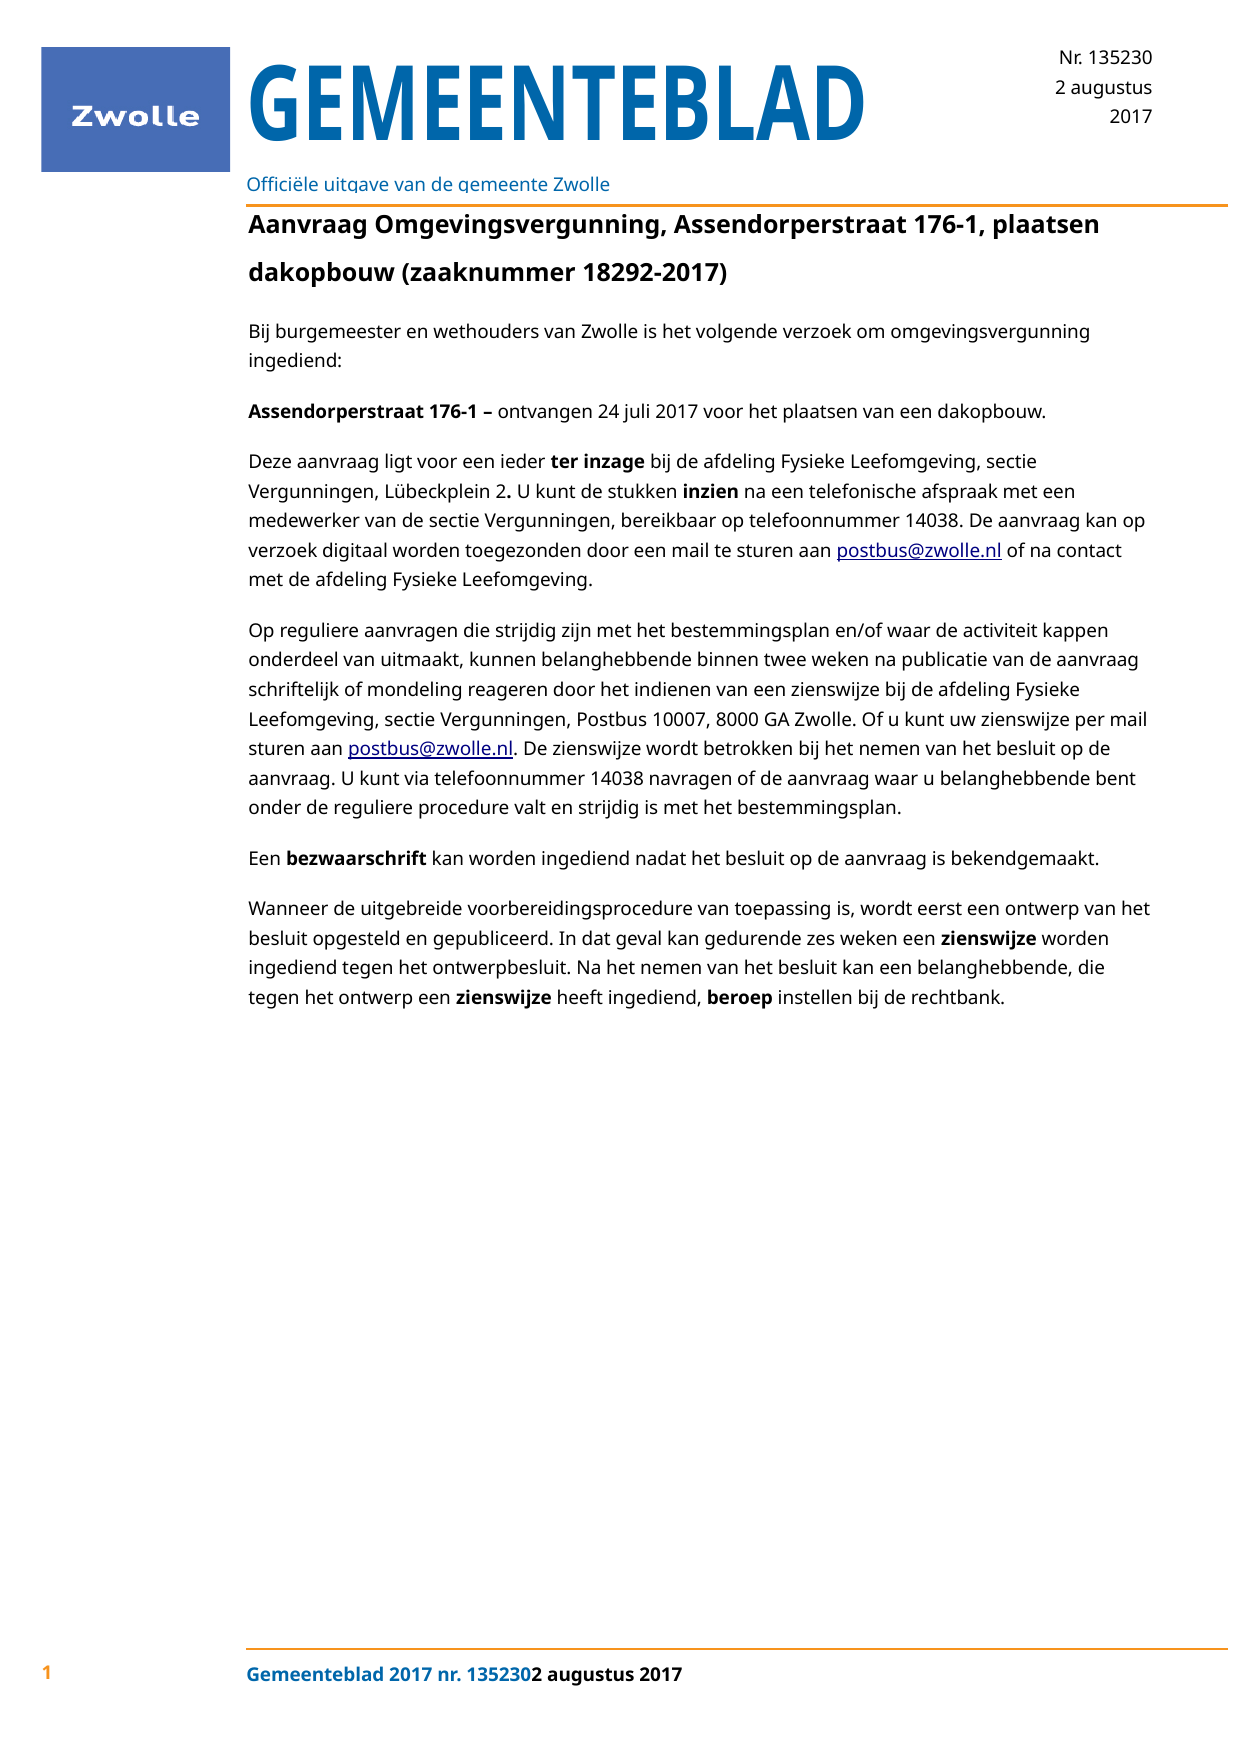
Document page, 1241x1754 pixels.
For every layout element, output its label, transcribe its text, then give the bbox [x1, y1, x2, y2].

text Wanneer de uitgebreide voorbereidingsprocedure van toepassing is, wordt eerst een ontwerp van het besluit opgesteld en gepubliceerd. In dat geval kan gedurende zes weken een zienswijze worden ingediend tegen het ontwerpbesluit. Na het nemen van het besluit kan een belanghebbende, die tegen het ontwerp een zienswijze heeft ingediend, beroep instellen bij de rechtbank. [248, 895, 1152, 1010]
text Deze aanvraag ligt voor een ieder ter inzage bij de afdeling Fysieke Leefomgeving, sectie Vergunningen, Lübeckplein 2. U kunt de stukken inzien na een telefonische afspraak met een medewerker van de sectie Vergunningen, bereikbaar op telefoonnummer 14038. De aanvraag kan op verzoek digitaal worden toegezonden door een mail te sturen aan postbus@zwolle.nl of na contact met de afdeling Fysieke Leefomgeving. [248, 448, 1152, 592]
text Assendorperstraat 176-1 – ontvangen 24 juli 2017 voor het plaatsen van een dakopbouw. [248, 398, 1152, 424]
text Bij burgemeester en wethouders van Zwolle is het volgende verzoek om omgevingsvergunning ingediend: [248, 318, 1152, 373]
text Op reguliere aanvragen die strijdig zijn met het bestemmingsplan en/of waar de activiteit kappen onderdeel van uitmaakt, kunnen belanghebbende binnen twee weken na publicatie van de aanvraag schriftelijk of mondeling reageren door het indienen van een zienswijze bij de afdeling Fysieke Leefomgeving, sectie Vergunningen, Postbus 10007, 8000 GA Zwolle. Of u kunt uw zienswijze per mail sturen aan postbus@zwolle.nl. De zienswijze wordt betrokken bij het nemen van het besluit op de aanvraag. U kunt via telefoonnummer 14038 navragen of de aanvraag waar u belanghebbende bent onder de reguliere procedure valt en strijdig is met het bestemmingsplan. [248, 617, 1152, 820]
picture [41, 47, 231, 172]
text Een bezwaarschrift kan worden ingediend nadat het besluit op de aanvraag is bekendgemaakt. [248, 845, 1152, 871]
text Aanvraag Omgevingsvergunning, Assendorperstraat 176-1, plaatsen dakopbouw (zaaknummer 18292-2017) [248, 207, 1152, 288]
